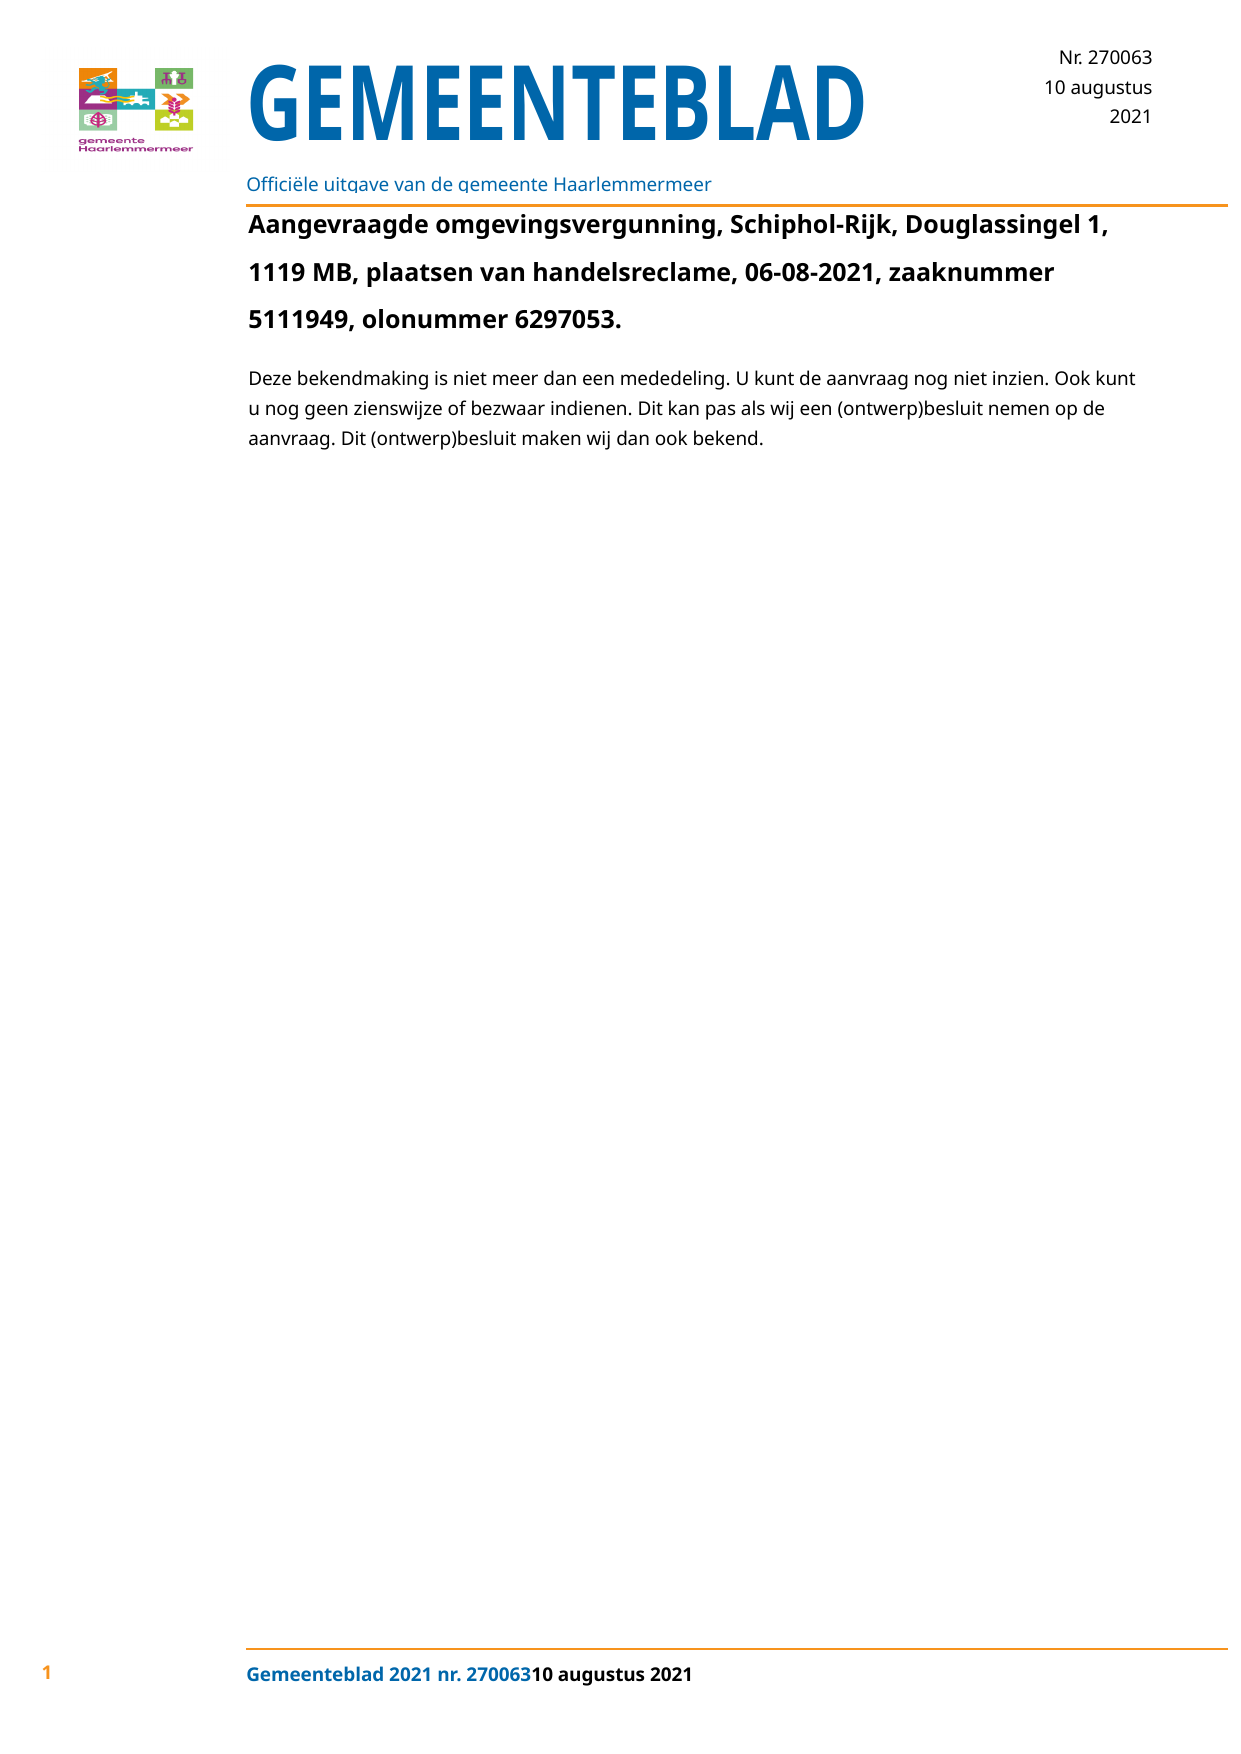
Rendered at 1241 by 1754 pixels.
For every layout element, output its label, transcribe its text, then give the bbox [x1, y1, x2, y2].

picture [41, 47, 231, 172]
text Aangevraagde omgevingsvergunning, Schiphol-Rijk, Douglassingel 1, 1119 MB, plaatsen van handelsreclame, 06-08-2021, zaaknummer 5111949, olonummer 6297053. [248, 207, 1152, 336]
text Deze bekendmaking is niet meer dan een mededeling. U kunt de aanvraag nog niet inzien. Ook kunt u nog geen zienswijze of bezwaar indienen. Dit kan pas als wij een (ontwerp)besluit nemen op de aanvraag. Dit (ontwerp)besluit maken wij dan ook bekend. [248, 366, 1152, 450]
